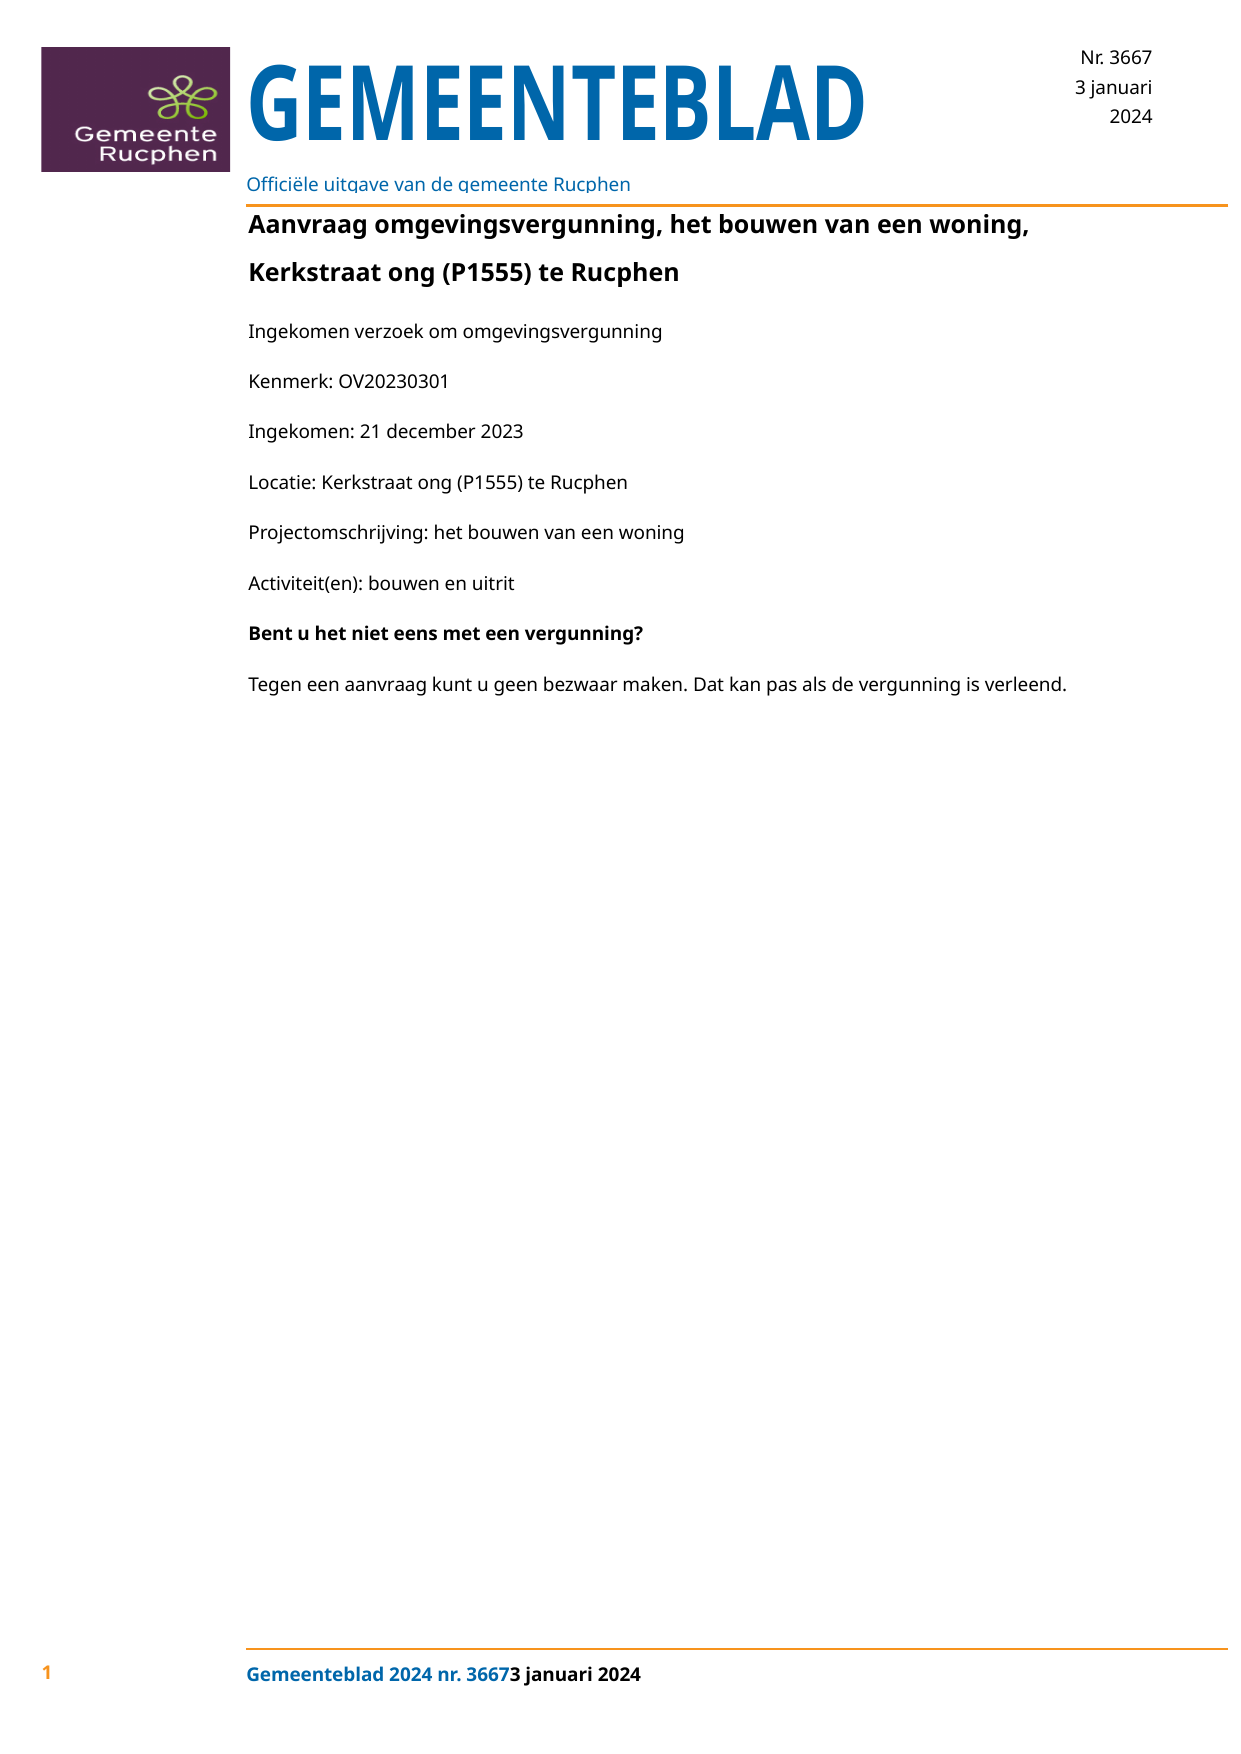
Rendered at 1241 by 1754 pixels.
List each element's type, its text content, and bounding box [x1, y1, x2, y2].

text Projectomschrijving: het bouwen van een woning [248, 519, 1152, 545]
text Kenmerk: OV20230301 [248, 368, 1152, 394]
text Tegen een aanvraag kunt u geen bezwaar maken. Dat kan pas als de vergunning is verleend. [248, 671, 1152, 697]
text Locatie: Kerkstraat ong (P1555) te Rucphen [248, 469, 1152, 495]
text Aanvraag omgevingsvergunning, het bouwen van een woning, Kerkstraat ong (P1555) te Rucphen [248, 207, 1152, 288]
picture [41, 47, 231, 172]
text Ingekomen verzoek om omgevingsvergunning [248, 318, 1152, 344]
text Bent u het niet eens met een vergunning? [248, 620, 1152, 646]
text Activiteit(en): bouwen en uitrit [248, 570, 1152, 596]
text Ingekomen: 21 december 2023 [248, 419, 1152, 444]
